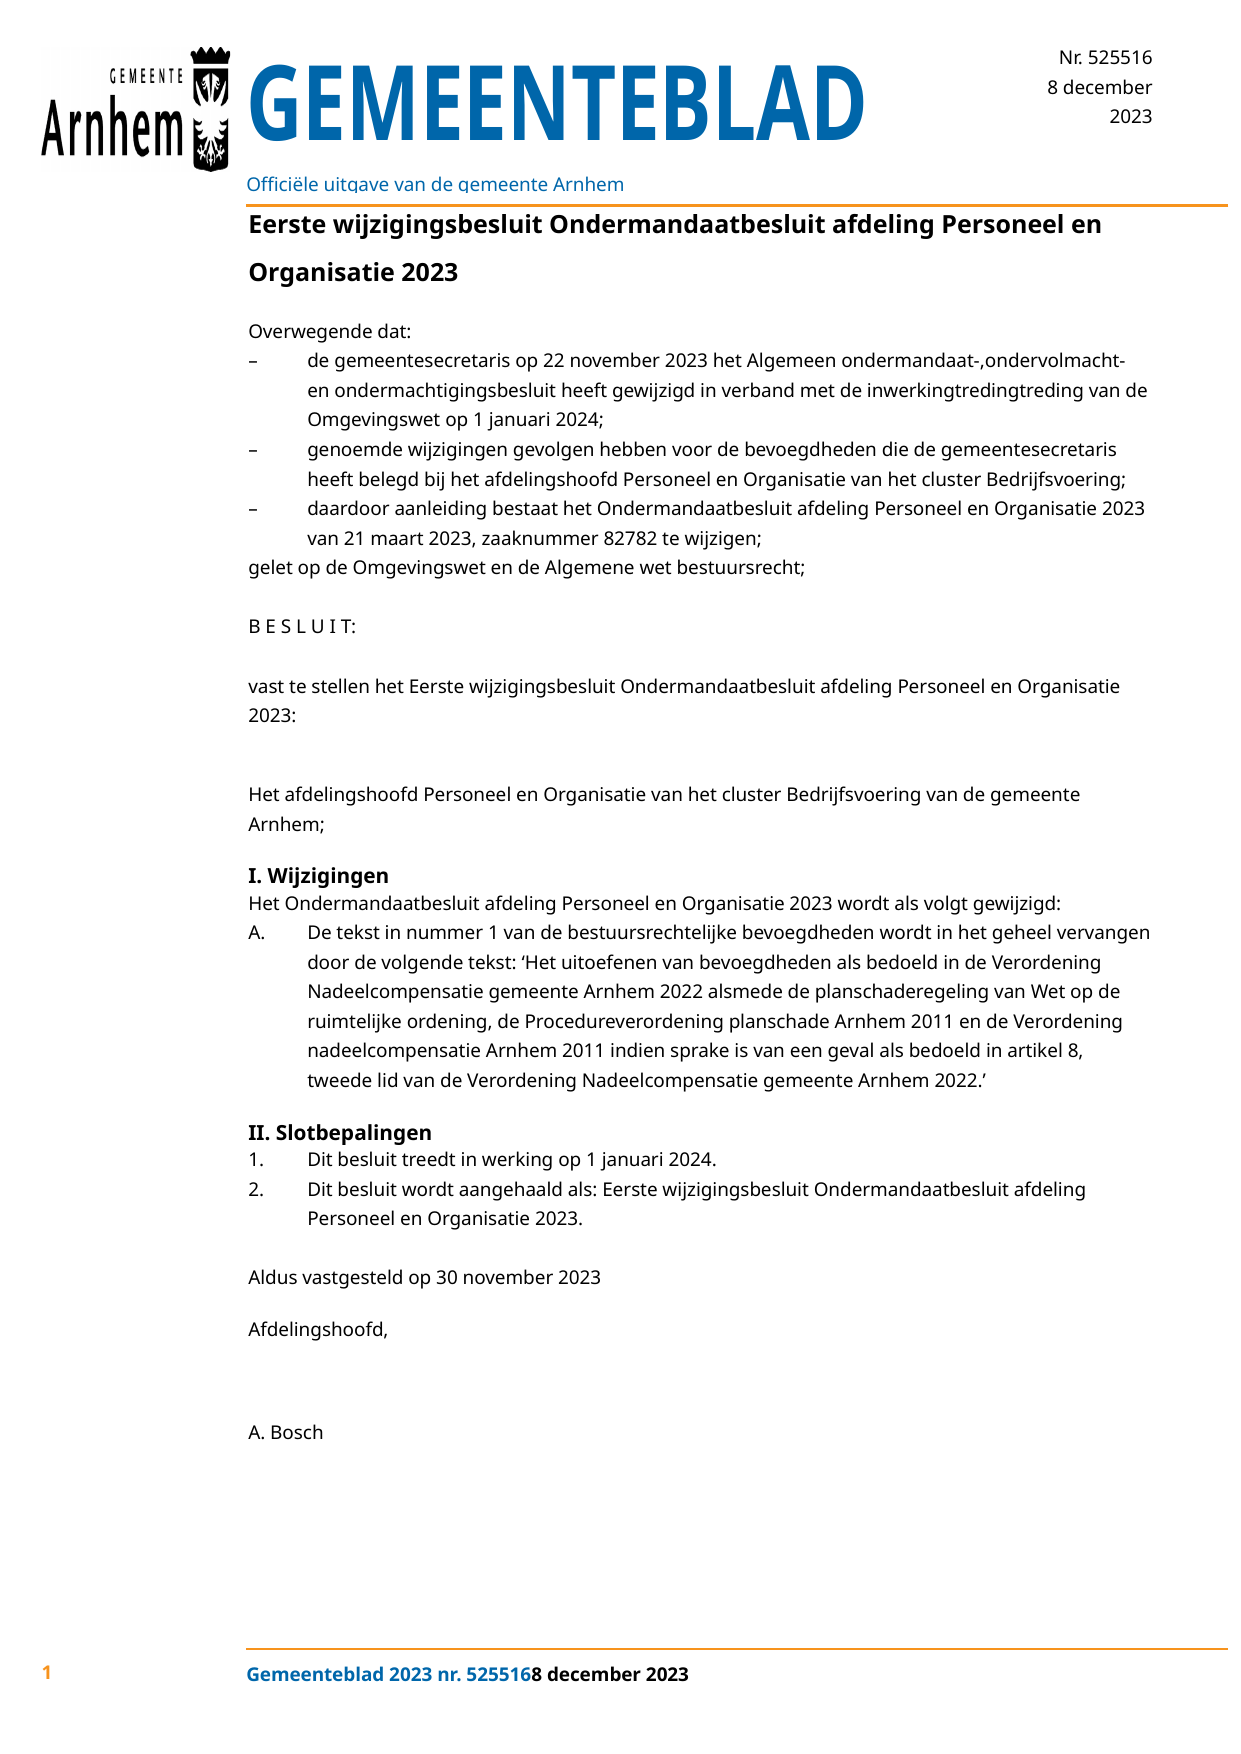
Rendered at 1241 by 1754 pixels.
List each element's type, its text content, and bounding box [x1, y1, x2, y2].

text gelet op de Omgevingswet en de Algemene wet bestuursrecht; [248, 554, 1152, 580]
list daardoor aanleiding bestaat het Ondermandaatbesluit afdeling Personeel en Organisatie 2023 van 21 maart 2023, zaaknummer 82782 te wijzigen; [248, 495, 1152, 551]
list Dit besluit wordt aangehaald als: Eerste wijzigingsbesluit Ondermandaatbesluit afdeling Personeel en Organisatie 2023. [248, 1176, 1152, 1231]
text vast te stellen het Eerste wijzigingsbesluit Ondermandaatbesluit afdeling Personeel en Organisatie 2023: [248, 673, 1152, 728]
text Overwegende dat: [248, 318, 1152, 344]
text Het Ondermandaatbesluit afdeling Personeel en Organisatie 2023 wordt als volgt gewijzigd: [248, 890, 1152, 916]
list genoemde wijzigingen gevolgen hebben voor de bevoegdheden die de gemeentesecretaris heeft belegd bij het afdelingshoofd Personeel en Organisatie van het cluster Bedrijfsvoering; [248, 436, 1152, 492]
text A. Bosch [248, 1419, 1152, 1444]
text B E S L U I T: [248, 614, 1152, 639]
text I. Wijzigingen [248, 861, 1152, 890]
text Eerste wijzigingsbesluit Ondermandaatbesluit afdeling Personeel en Organisatie 2023 [248, 207, 1152, 288]
list De tekst in nummer 1 van de bestuursrechtelijke bevoegdheden wordt in het geheel vervangen door de volgende tekst: ‘Het uitoefenen van bevoegdheden als bedoeld in de Verordening Nadeelcompensatie gemeente Arnhem 2022 alsmede de planschaderegeling van Wet op de ruimtelijke ordening, de Procedureverordening planschade Arnhem 2011 en de Verordening nadeelcompensatie Arnhem 2011 indien sprake is van een geval als bedoeld in artikel 8, tweede lid van de Verordening Nadeelcompensatie gemeente Arnhem 2022.’ [248, 919, 1152, 1093]
text Aldus vastgesteld op 30 november 2023 [248, 1264, 1152, 1290]
text Het afdelingshoofd Personeel en Organisatie van het cluster Bedrijfsvoering van de gemeente Arnhem; [248, 781, 1152, 837]
list Dit besluit treedt in werking op 1 januari 2024. [248, 1146, 1152, 1172]
list de gemeentesecretaris op 22 november 2023 het Algemeen ondermandaat-,ondervolmacht- en ondermachtigingsbesluit heeft gewijzigd in verband met de inwerkingtredingtreding van de Omgevingswet op 1 januari 2024; [248, 347, 1152, 432]
text Afdelingshoofd, [248, 1316, 1152, 1342]
text II. Slotbepalingen [248, 1118, 1152, 1146]
picture [41, 47, 231, 172]
